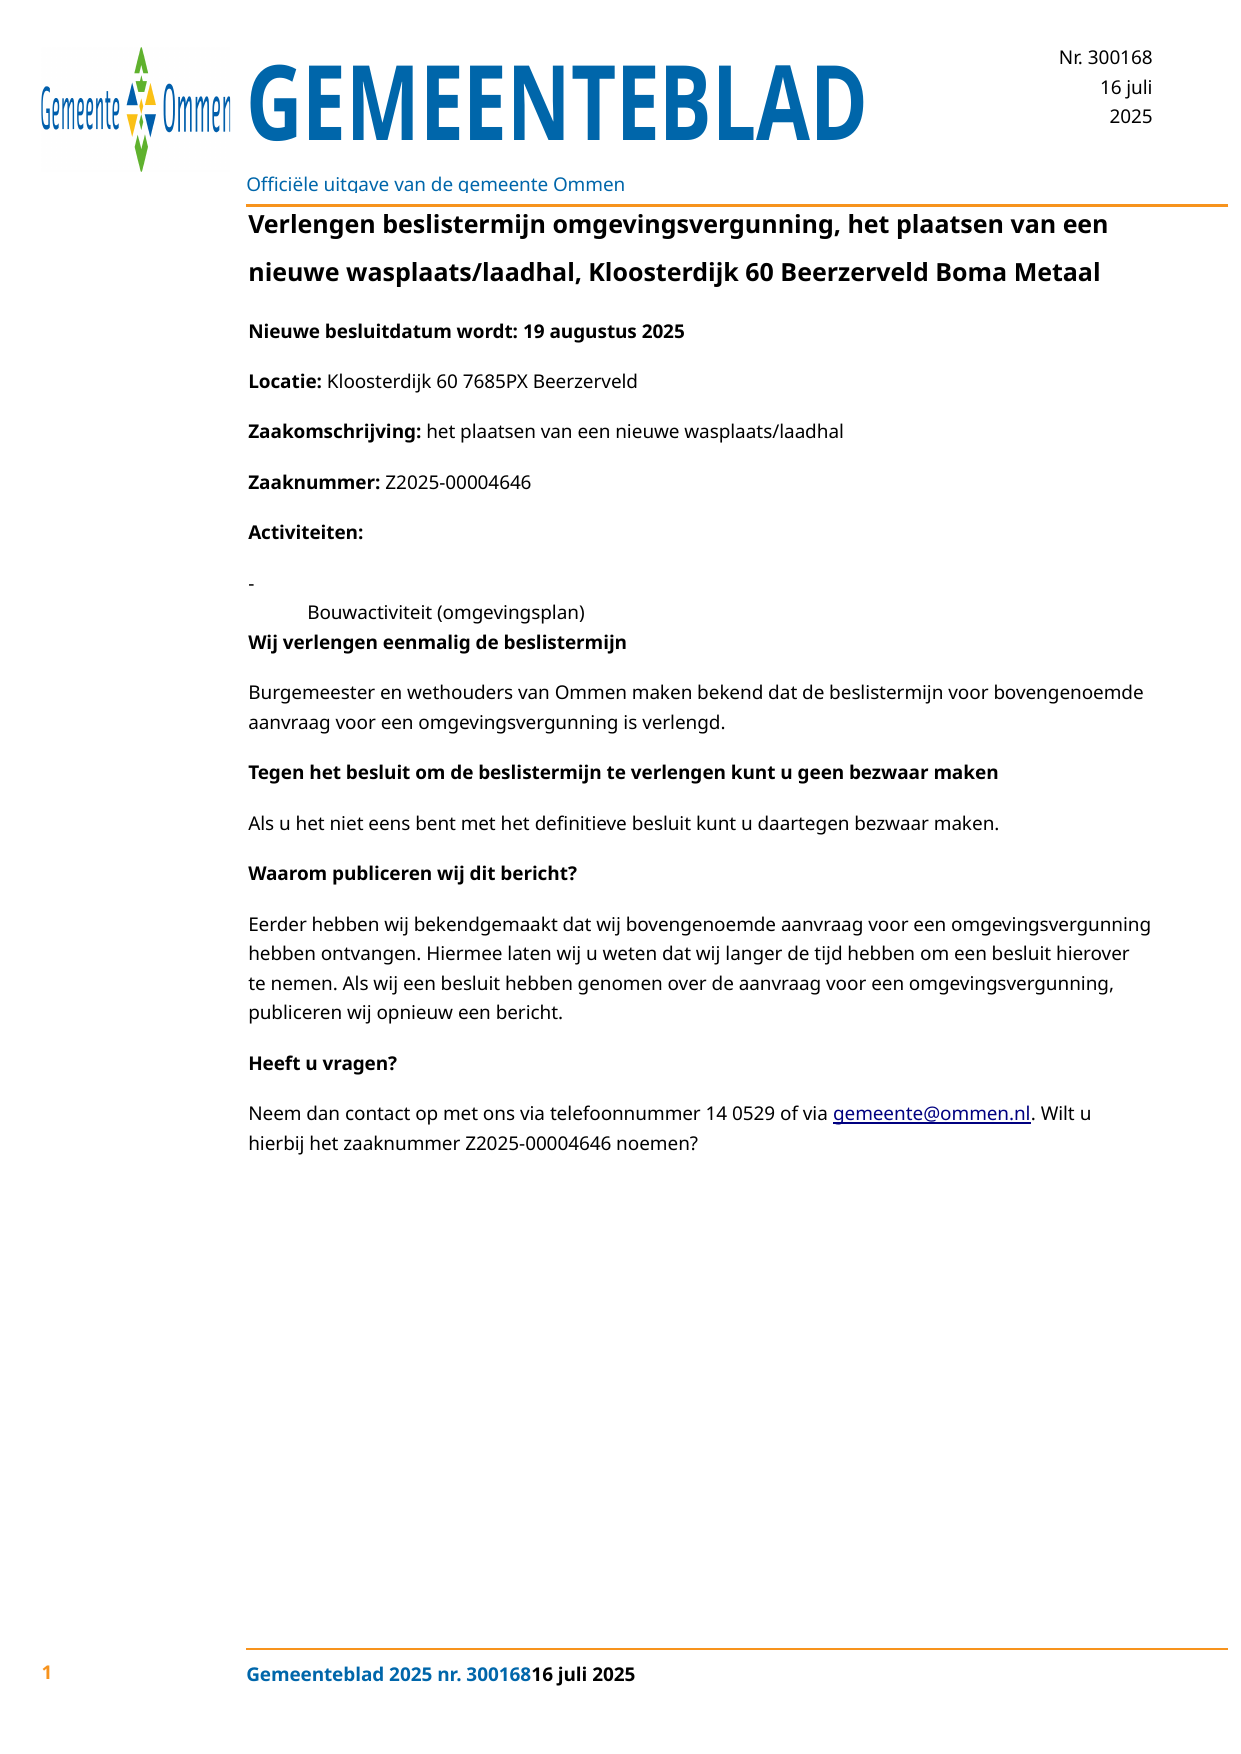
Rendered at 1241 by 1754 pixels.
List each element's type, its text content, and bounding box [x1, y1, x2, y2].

text Verlengen beslistermijn omgevingsvergunning, het plaatsen van een nieuwe wasplaats/laadhal, Kloosterdijk 60 Beerzerveld Boma Metaal [248, 207, 1152, 288]
text Locatie: Kloosterdijk 60 7685PX Beerzerveld [248, 368, 1152, 394]
text Heeft u vragen? [248, 1050, 1152, 1076]
text Nieuwe besluitdatum wordt: 19 augustus 2025 [248, 318, 1152, 344]
text Burgemeester en wethouders van Ommen maken bekend dat de beslistermijn voor bovengenoemde aanvraag voor een omgevingsvergunning is verlengd. [248, 679, 1152, 735]
text Zaakomschrijving: het plaatsen van een nieuwe wasplaats/laadhal [248, 419, 1152, 444]
text Activiteiten: [248, 519, 1152, 545]
text Zaaknummer: Z2025-00004646 [248, 469, 1152, 495]
picture [41, 47, 231, 172]
text Eerder hebben wij bekendgemaakt dat wij bovengenoemde aanvraag voor een omgevingsvergunning hebben ontvangen. Hiermee laten wij u weten dat wij langer de tijd hebben om een besluit hierover te nemen. Als wij een besluit hebben genomen over de aanvraag voor een omgevingsvergunning, publiceren wij opnieuw een bericht. [248, 911, 1152, 1025]
list Bouwactiviteit (omgevingsplan) [248, 599, 1152, 625]
text Als u het niet eens bent met het definitieve besluit kunt u daartegen bezwaar maken. [248, 810, 1152, 836]
text Wij verlengen eenmalig de beslistermijn [248, 629, 1152, 655]
text Neem dan contact op met ons via telefoonnummer 14 0529 of via gemeente@ommen.nl. Wilt u hierbij het zaaknummer Z2025-00004646 noemen? [248, 1100, 1152, 1156]
text Tegen het besluit om de beslistermijn te verlengen kunt u geen bezwaar maken [248, 759, 1152, 785]
text Waarom publiceren wij dit bericht? [248, 860, 1152, 886]
